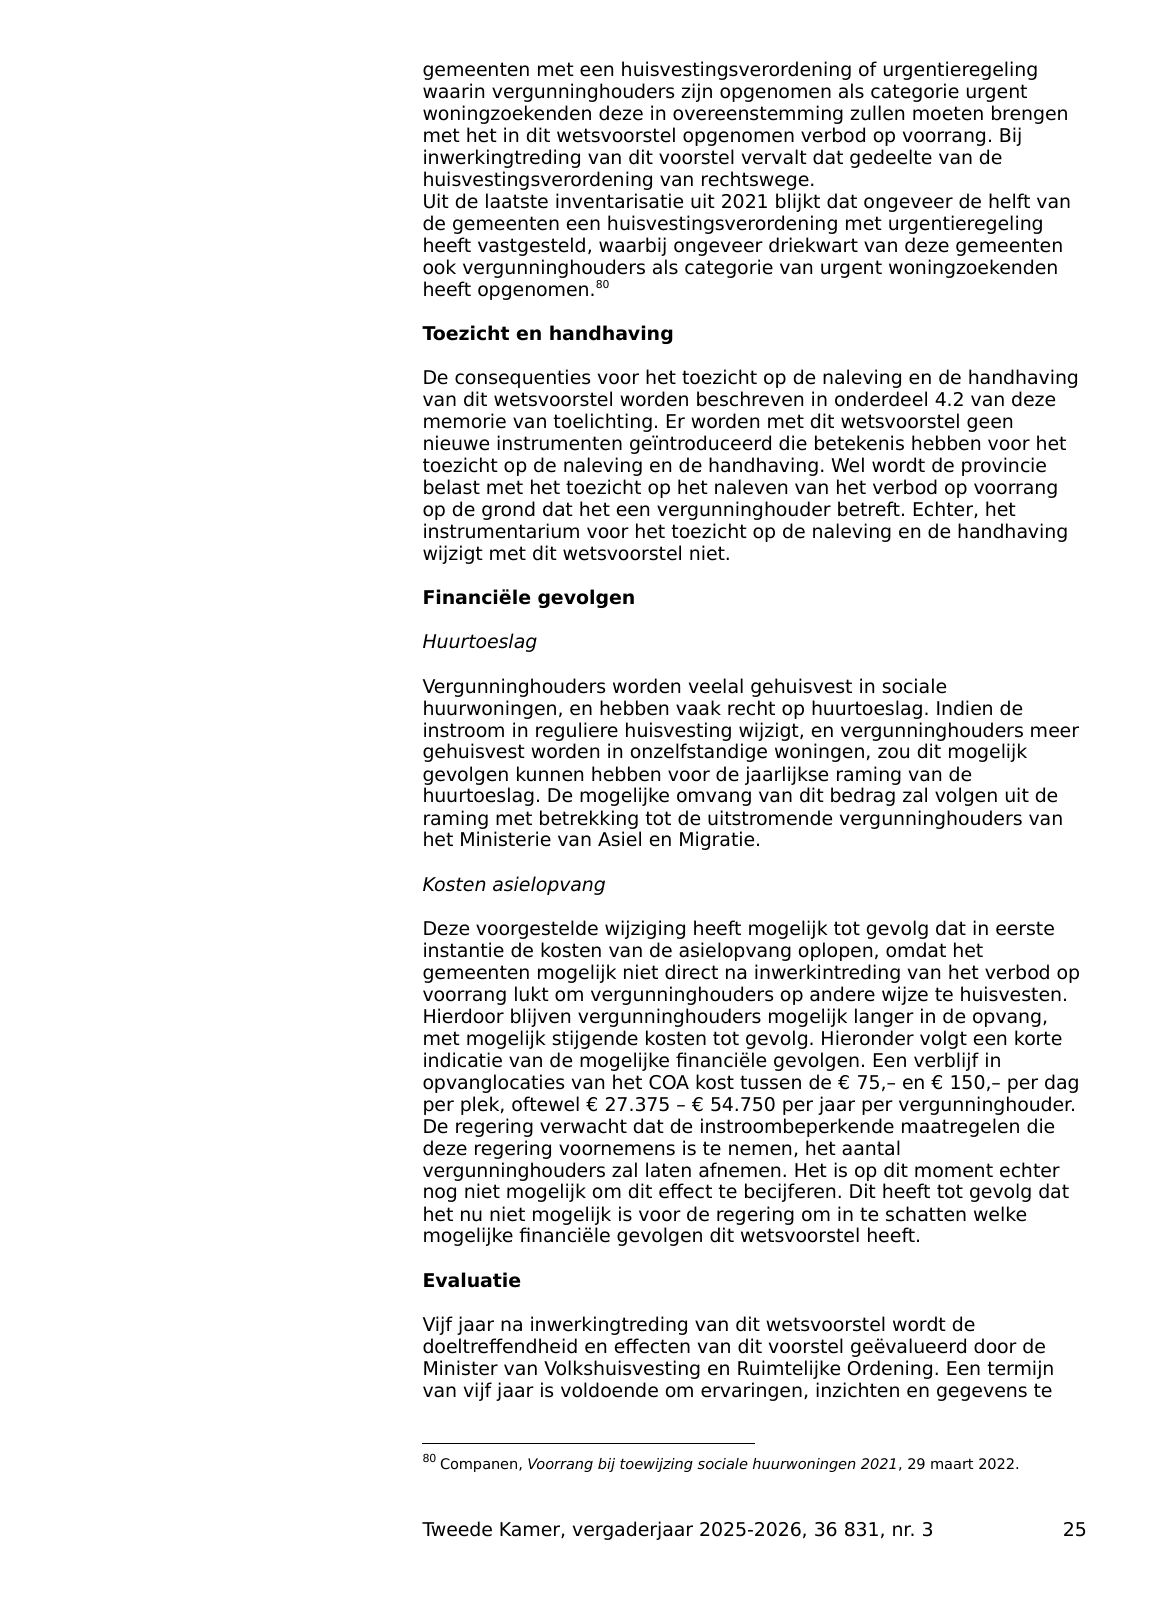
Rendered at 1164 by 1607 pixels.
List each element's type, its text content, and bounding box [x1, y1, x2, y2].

subtitle Kosten asielopvang [422, 873, 1087, 896]
text De consequenties voor het toezicht op de naleving en de handhaving van dit wetsvoorstel worden beschreven in onderdeel 4.2 van deze memorie van toelichting. Er worden met dit wetsvoorstel geen nieuwe instrumenten geïntroduceerd die betekenis hebben voor het toezicht op de naleving en de handhaving. Wel wordt de provincie belast met het toezicht op het naleven van het verbod op voorrang op de grond dat het een vergunninghouder betreft. Echter, het instrumentarium voor het toezicht op de naleving en de handhaving wijzigt met dit wetsvoorstel niet. [422, 367, 1087, 565]
subtitle Toezicht en handhaving [422, 323, 1087, 345]
text Vijf jaar na inwerkingtreding van dit wetsvoorstel wordt de doeltreffendheid en effecten van dit voorstel geëvalueerd door de Minister van Volkshuisvesting en Ruimtelijke Ordening. Een termijn van vijf jaar is voldoende om ervaringen, inzichten en gegevens te [422, 1314, 1087, 1402]
text Uit de laatste inventarisatie uit 2021 blijkt dat ongeveer de helft van de gemeenten een huisvestingsverordening met urgentieregeling heeft vastgesteld, waarbij ongeveer driekwart van deze gemeenten ook vergunninghouders als categorie van urgent woningzoekenden heeft opgenomen. [422, 191, 1087, 301]
text Companen, Voorrang bij toewijzing sociale huurwoningen 2021, 29 maart 2022. [422, 1452, 1087, 1474]
text Deze voorgestelde wijziging heeft mogelijk tot gevolg dat in eerste instantie de kosten van de asielopvang oplopen, omdat het gemeenten mogelijk niet direct na inwerkintreding van het verbod op voorrang lukt om vergunninghouders op andere wijze te huisvesten. Hierdoor blijven vergunninghouders mogelijk langer in de opvang, met mogelijk stijgende kosten tot gevolg. Hieronder volgt een korte indicatie van de mogelijke financiële gevolgen. Een verblijf in opvanglocaties van het COA kost tussen de € 75,– en € 150,– per dag per plek, oftewel € 27.375 – € 54.750 per jaar per vergunninghouder. De regering verwacht dat de instroombeperkende maatregelen die deze regering voornemens is te nemen, het aantal vergunninghouders zal laten afnemen. Het is op dit moment echter nog niet mogelijk om dit effect te becijferen. Dit heeft tot gevolg dat het nu niet mogelijk is voor de regering om in te schatten welke mogelijke financiële gevolgen dit wetsvoorstel heeft. [422, 918, 1087, 1247]
subtitle Huurtoeslag [422, 631, 1087, 653]
text gemeenten met een huisvestingsverordening of urgentieregeling waarin vergunninghouders zijn opgenomen als categorie urgent woningzoekenden deze in overeenstemming zullen moeten brengen met het in dit wetsvoorstel opgenomen verbod op voorrang. Bij inwerkingtreding van dit voorstel vervalt dat gedeelte van de huisvestingsverordening van rechtswege. [422, 59, 1087, 191]
text Vergunninghouders worden veelal gehuisvest in sociale huurwoningen, en hebben vaak recht op huurtoeslag. Indien de instroom in reguliere huisvesting wijzigt, en vergunninghouders meer gehuisvest worden in onzelfstandige woningen, zou dit mogelijk gevolgen kunnen hebben voor de jaarlijkse raming van de huurtoeslag. De mogelijke omvang van dit bedrag zal volgen uit de raming met betrekking tot de uitstromende vergunninghouders van het Ministerie van Asiel en Migratie. [422, 676, 1087, 851]
subtitle Financiële gevolgen [422, 587, 1087, 609]
subtitle Evaluatie [422, 1269, 1087, 1292]
